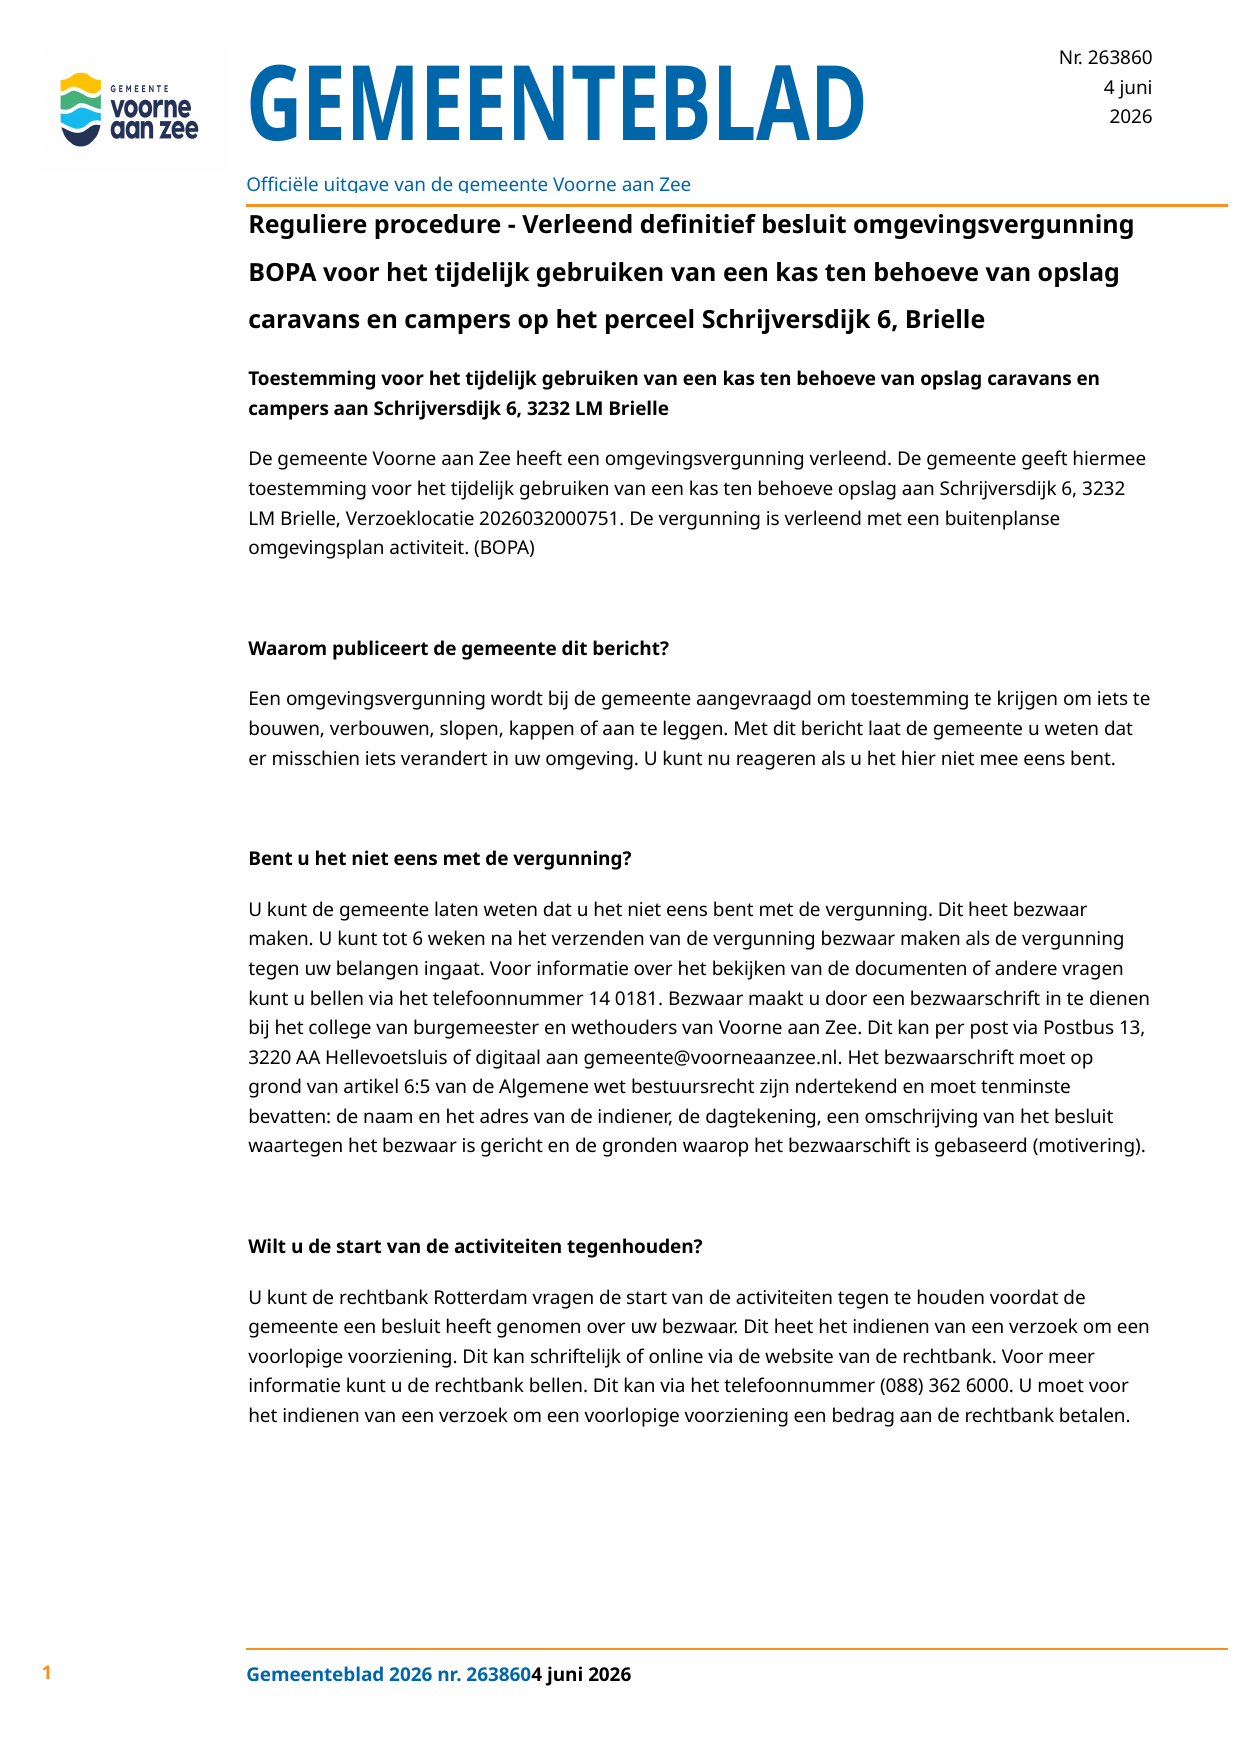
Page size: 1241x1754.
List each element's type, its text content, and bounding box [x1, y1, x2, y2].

text Bent u het niet eens met de vergunning? [248, 846, 1152, 871]
text Waarom publiceert de gemeente dit bericht? [248, 635, 1152, 661]
text Toestemming voor het tijdelijk gebruiken van een kas ten behoeve van opslag caravans en campers aan Schrijversdijk 6, 3232 LM Brielle [248, 366, 1152, 421]
text U kunt de rechtbank Rotterdam vragen de start van de activiteiten tegen te houden voordat de gemeente een besluit heeft genomen over uw bezwaar. Dit heet het indienen van een verzoek om een voorlopige voorziening. Dit kan schriftelijk of online via de website van de rechtbank. Voor meer informatie kunt u de rechtbank bellen. Dit kan via het telefoonnummer (088) 362 6000. U moet voor het indienen van een verzoek om een voorlopige voorziening een bedrag aan de rechtbank betalen. [248, 1284, 1152, 1428]
picture [41, 47, 231, 172]
text Wilt u de start van de activiteiten tegenhouden? [248, 1233, 1152, 1259]
text De gemeente Voorne aan Zee heeft een omgevingsvergunning verleend. De gemeente geeft hiermee toestemming voor het tijdelijk gebruiken van een kas ten behoeve opslag aan Schrijversdijk 6, 3232 LM Brielle, Verzoeklocatie 2026032000751. De vergunning is verleend met een buitenplanse omgevingsplan activiteit. (BOPA) [248, 446, 1152, 560]
text Reguliere procedure - Verleend definitief besluit omgevingsvergunning BOPA voor het tijdelijk gebruiken van een kas ten behoeve van opslag caravans en campers op het perceel Schrijversdijk 6, Brielle [248, 207, 1152, 336]
text U kunt de gemeente laten weten dat u het niet eens bent met de vergunning. Dit heet bezwaar maken. U kunt tot 6 weken na het verzenden van de vergunning bezwaar maken als de vergunning tegen uw belangen ingaat. Voor informatie over het bekijken van de documenten of andere vragen kunt u bellen via het telefoonnummer 14 0181. Bezwaar maakt u door een bezwaarschrift in te dienen bij het college van burgemeester en wethouders van Voorne aan Zee. Dit kan per post via Postbus 13, 3220 AA Hellevoetsluis of digitaal aan gemeente@voorneaanzee.nl. Het bezwaarschrift moet op grond van artikel 6:5 van de Algemene wet bestuursrecht zijn ndertekend en moet tenminste bevatten: de naam en het adres van de indiener, de dagtekening, een omschrijving van het besluit waartegen het bezwaar is gericht en de gronden waarop het bezwaarschift is gebaseerd (motivering). [248, 896, 1152, 1158]
text Een omgevingsvergunning wordt bij de gemeente aangevraagd om toestemming te krijgen om iets te bouwen, verbouwen, slopen, kappen of aan te leggen. Met dit bericht laat de gemeente u weten dat er misschien iets verandert in uw omgeving. U kunt nu reageren als u het hier niet mee eens bent. [248, 686, 1152, 770]
